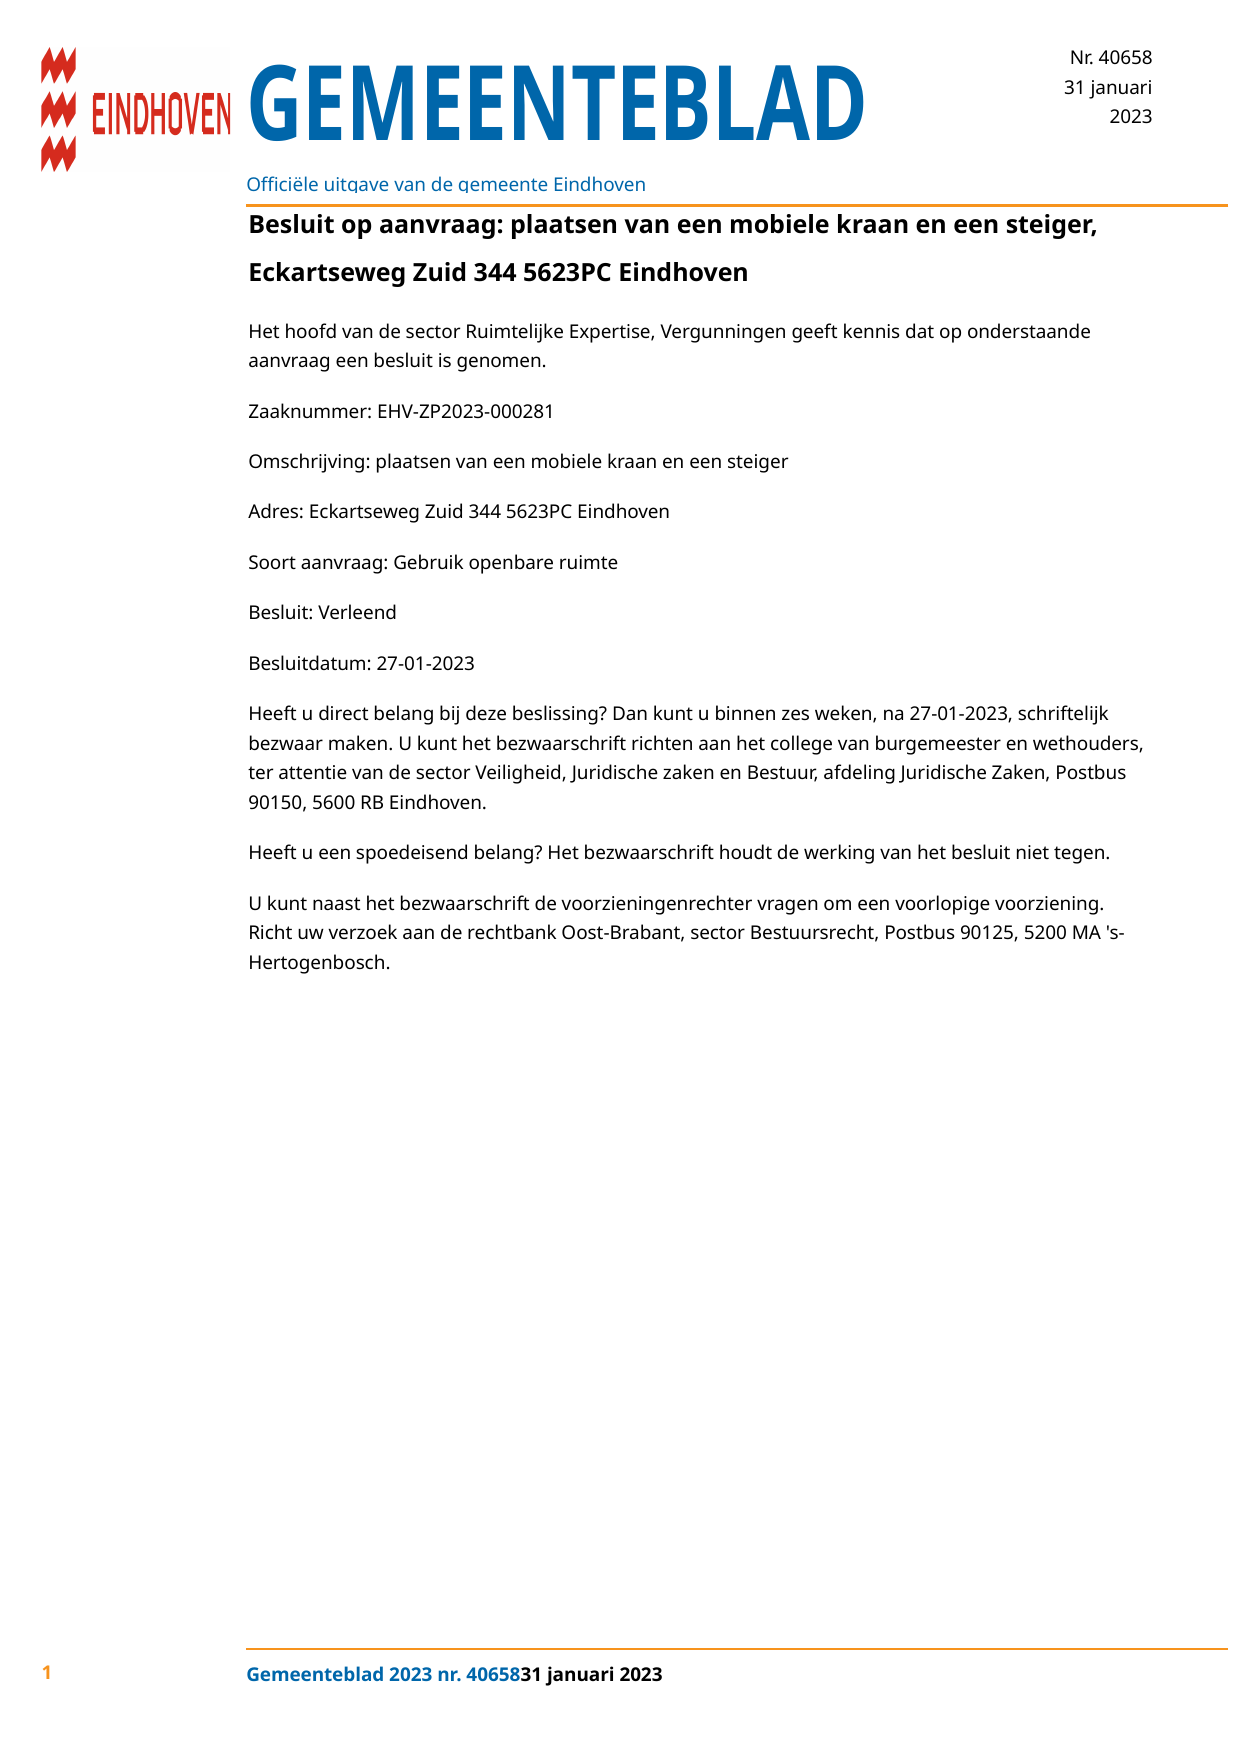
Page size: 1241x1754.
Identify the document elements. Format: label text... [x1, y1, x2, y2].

text Besluit op aanvraag: plaatsen van een mobiele kraan en een steiger, Eckartseweg Zuid 344 5623PC Eindhoven [248, 207, 1152, 288]
text Heeft u een spoedeisend belang? Het bezwaarschrift houdt de werking van het besluit niet tegen. [248, 839, 1152, 865]
text U kunt naast het bezwaarschrift de voorzieningenrechter vragen om een voorlopige voorziening. Richt uw verzoek aan de rechtbank Oost-Brabant, sector Bestuursrecht, Postbus 90125, 5200 MA 's-Hertogenbosch. [248, 890, 1152, 975]
text Adres: Eckartseweg Zuid 344 5623PC Eindhoven [248, 499, 1152, 524]
text Zaaknummer: EHV-ZP2023-000281 [248, 398, 1152, 424]
text Omschrijving: plaatsen van een mobiele kraan en een steiger [248, 448, 1152, 474]
text Heeft u direct belang bij deze beslissing? Dan kunt u binnen zes weken, na 27-01-2023, schriftelijk bezwaar maken. U kunt het bezwaarschrift richten aan het college van burgemeester en wethouders, ter attentie van de sector Veiligheid, Juridische zaken en Bestuur, afdeling Juridische Zaken, Postbus 90150, 5600 RB Eindhoven. [248, 700, 1152, 815]
text Het hoofd van de sector Ruimtelijke Expertise, Vergunningen geeft kennis dat op onderstaande aanvraag een besluit is genomen. [248, 318, 1152, 373]
picture [41, 47, 231, 172]
text Besluit: Verleend [248, 599, 1152, 625]
text Besluitdatum: 27-01-2023 [248, 650, 1152, 676]
text Soort aanvraag: Gebruik openbare ruimte [248, 549, 1152, 575]
